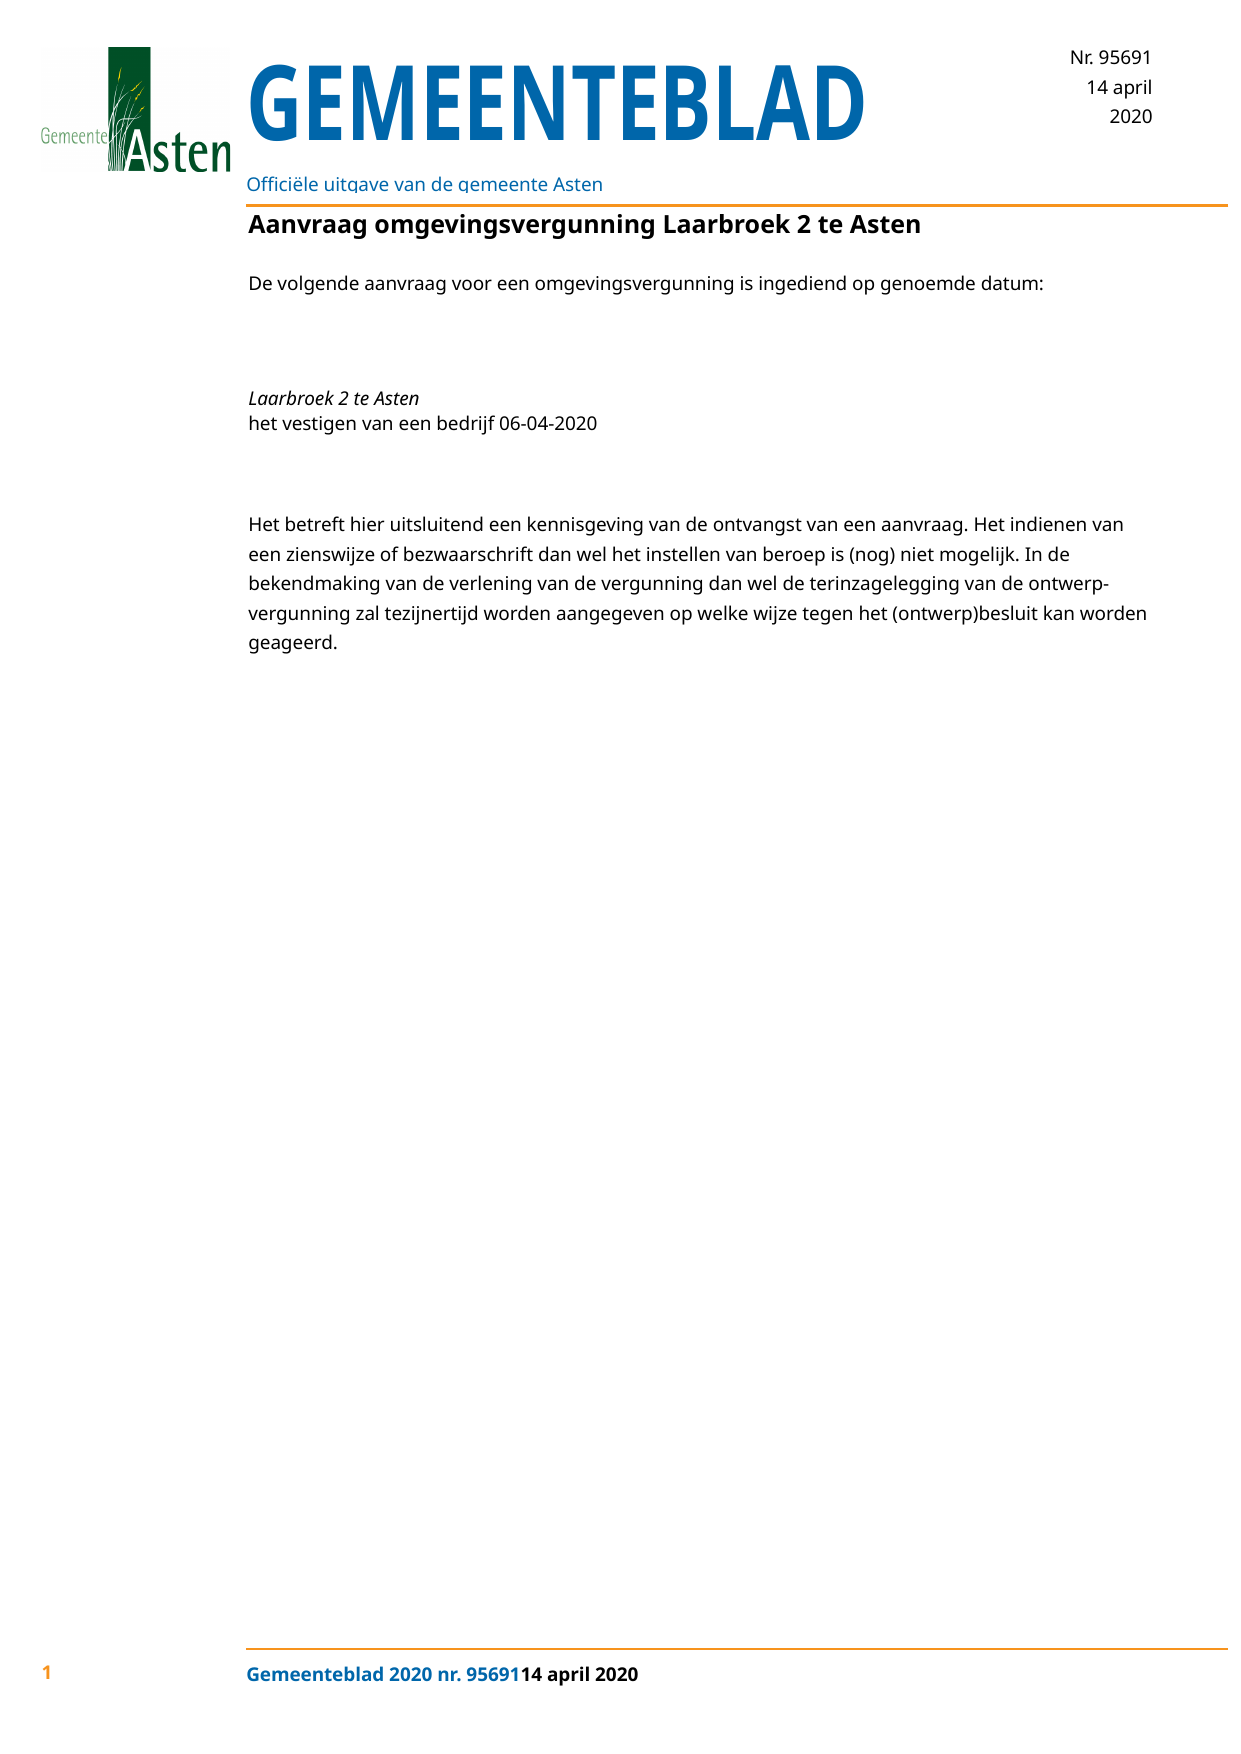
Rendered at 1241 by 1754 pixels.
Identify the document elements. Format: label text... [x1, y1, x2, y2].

picture [41, 47, 231, 172]
text Laarbroek 2 te Asten [248, 385, 1152, 410]
text De volgende aanvraag voor een omgevingsvergunning is ingediend op genoemde datum: [248, 270, 1152, 296]
text Het betreft hier uitsluitend een kennisgeving van de ontvangst van een aanvraag. Het indienen van een zienswijze of bezwaarschrift dan wel het instellen van beroep is (nog) niet mogelijk. In de bekendmaking van de verlening van de vergunning dan wel de terinzagelegging van de ontwerp-vergunning zal tezijnertijd worden aangegeven op welke wijze tegen het (ontwerp)besluit kan worden geageerd. [248, 511, 1152, 655]
text Aanvraag omgevingsvergunning Laarbroek 2 te Asten [248, 207, 1152, 241]
text het vestigen van een bedrijf 06-04-2020 [248, 410, 1152, 436]
